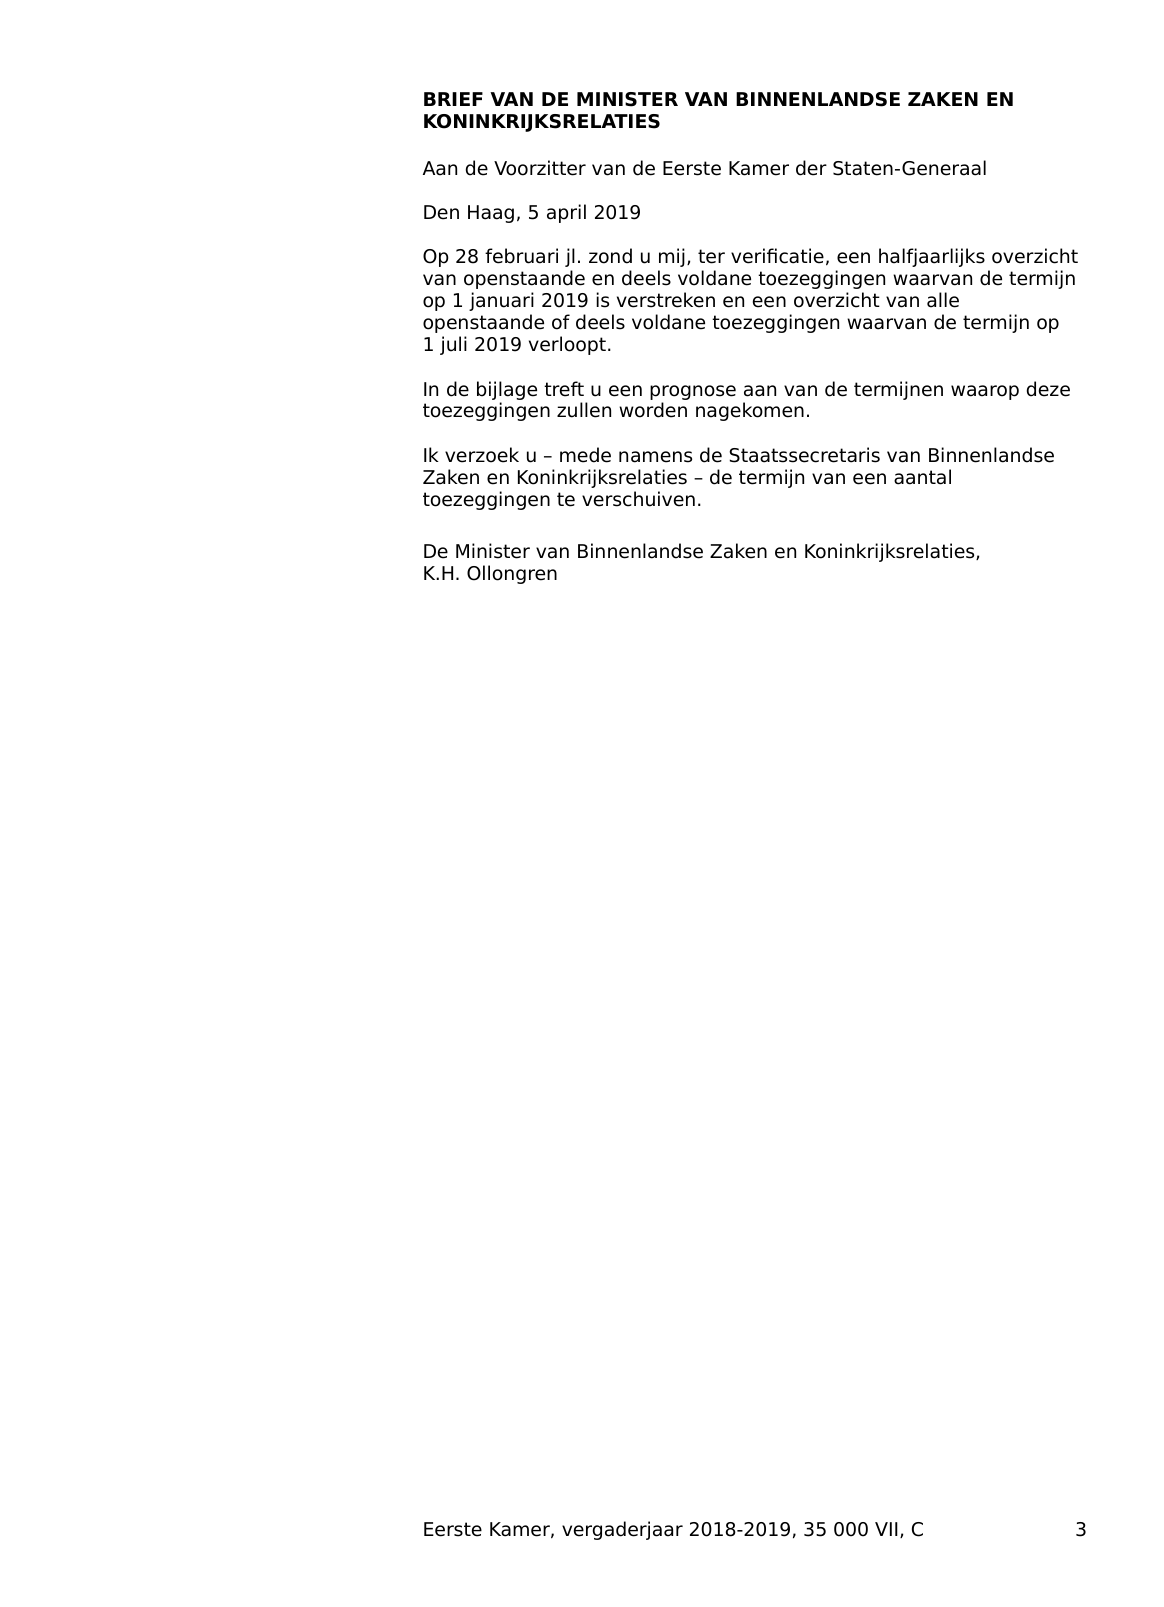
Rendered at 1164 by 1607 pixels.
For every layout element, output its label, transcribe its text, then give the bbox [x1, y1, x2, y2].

text Ik verzoek u – mede namens de Staatssecretaris van Binnenlandse Zaken en Koninkrijksrelaties – de termijn van een aantal toezeggingen te verschuiven. [422, 444, 1087, 511]
text Den Haag, 5 april 2019 [422, 202, 1087, 224]
subtitle BRIEF VAN DE MINISTER VAN BINNENLANDSE ZAKEN EN KONINKRIJKSRELATIES [422, 89, 1087, 133]
text Op 28 februari jl. zond u mij, ter verificatie, een halfjaarlijks overzicht van openstaande en deels voldane toezeggingen waarvan de termijn op 1 januari 2019 is verstreken en een overzicht van alle openstaande of deels voldane toezeggingen waarvan de termijn op 1 juli 2019 verloopt. [422, 246, 1087, 356]
text In de bijlage treft u een prognose aan van de termijnen waarop deze toezeggingen zullen worden nagekomen. [422, 378, 1087, 422]
text Aan de Voorzitter van de Eerste Kamer der Staten-Generaal [422, 158, 1087, 180]
text De Minister van Binnenlandse Zaken en Koninkrijksrelaties, K.H. Ollongren [422, 541, 1087, 584]
